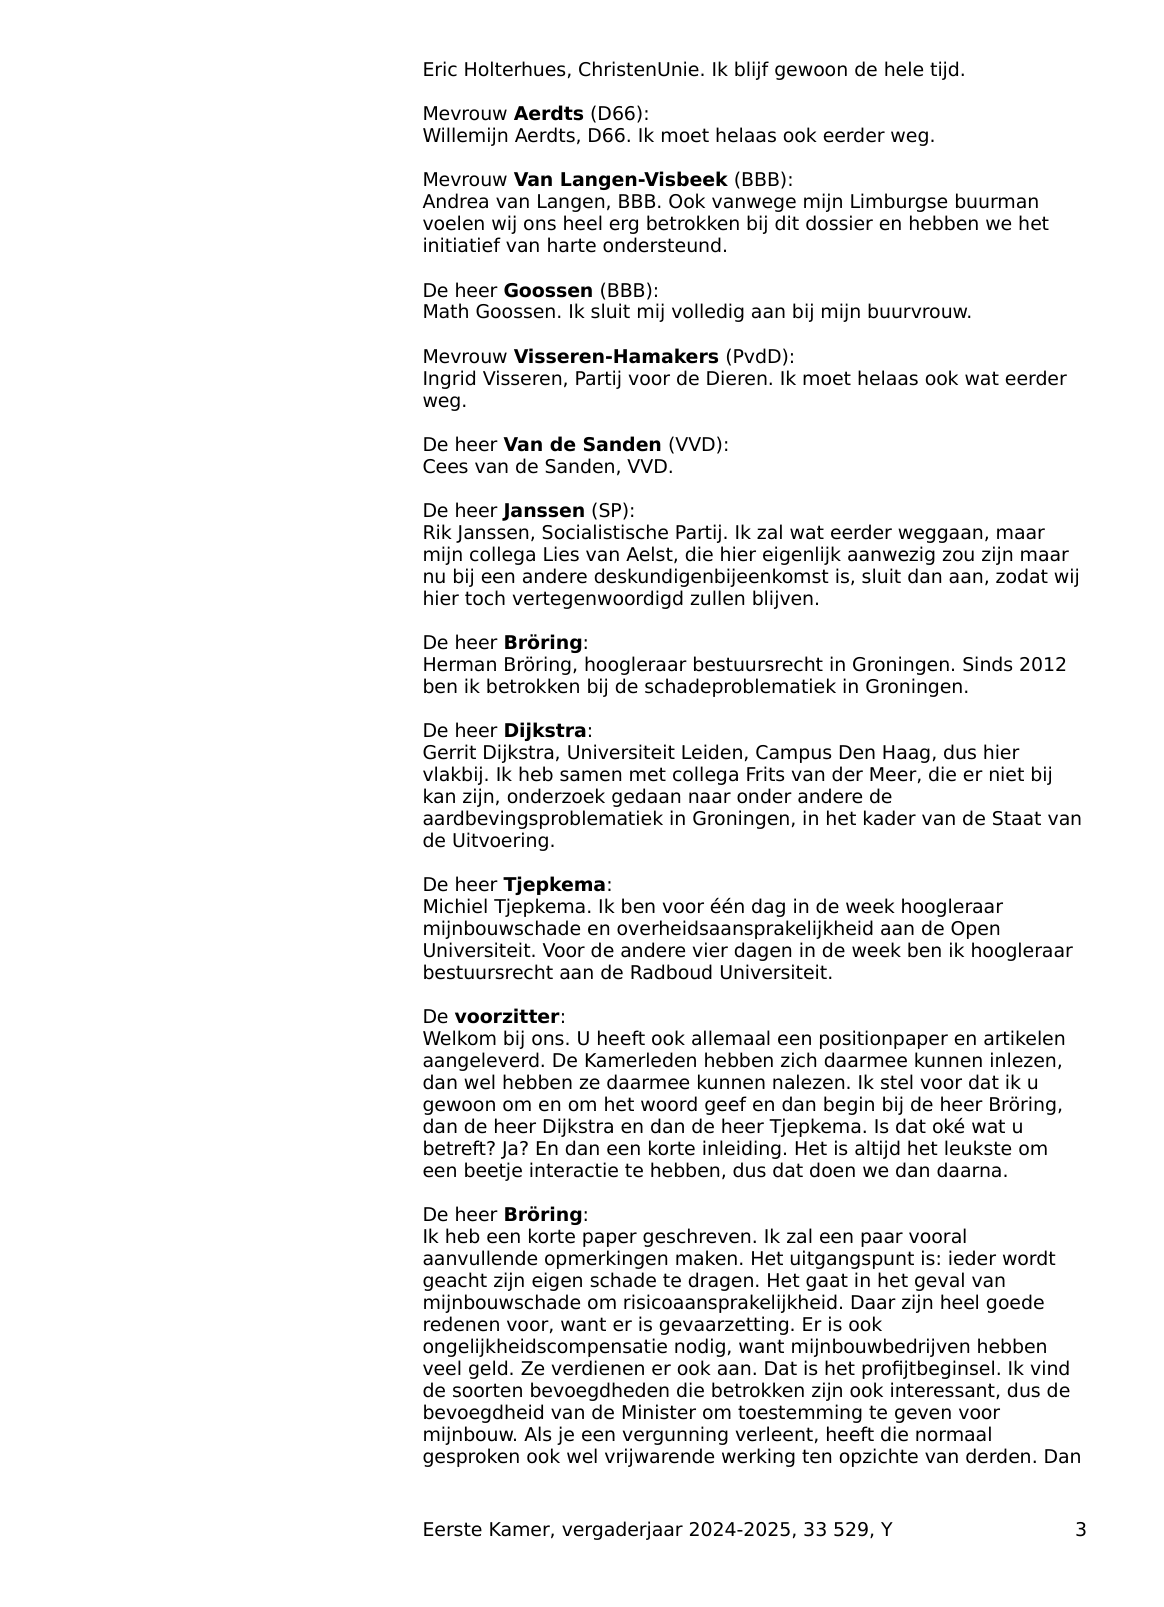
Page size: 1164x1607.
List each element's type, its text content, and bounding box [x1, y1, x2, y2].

text De heer Bröring: [422, 632, 1087, 654]
text De voorzitter: [422, 1006, 1087, 1028]
text Eric Holterhues, ChristenUnie. Ik blijf gewoon de hele tijd. [422, 59, 1087, 81]
text De heer Van de Sanden (VVD): [422, 434, 1087, 456]
text Mevrouw Aerdts (D66): [422, 103, 1087, 125]
text De heer Dijkstra: [422, 720, 1087, 742]
text Cees van de Sanden, VVD. [422, 456, 1087, 478]
text Ingrid Visseren, Partij voor de Dieren. Ik moet helaas ook wat eerder weg. [422, 368, 1087, 412]
text Herman Bröring, hoogleraar bestuursrecht in Groningen. Sinds 2012 ben ik betrokken bij de schadeproblematiek in Groningen. [422, 654, 1087, 698]
text Welkom bij ons. U heeft ook allemaal een positionpaper en artikelen aangeleverd. De Kamerleden hebben zich daarmee kunnen inlezen, dan wel hebben ze daarmee kunnen nalezen. Ik stel voor dat ik u gewoon om en om het woord geef en dan begin bij de heer Bröring, dan de heer Dijkstra en dan de heer Tjepkema. Is dat oké wat u betreft? Ja? En dan een korte inleiding. Het is altijd het leukste om een beetje interactie te hebben, dus dat doen we dan daarna. [422, 1028, 1087, 1182]
text De heer Goossen (BBB): [422, 279, 1087, 301]
text Rik Janssen, Socialistische Partij. Ik zal wat eerder weggaan, maar mijn collega Lies van Aelst, die hier eigenlijk aanwezig zou zijn maar nu bij een andere deskundigenbijeenkomst is, sluit dan aan, zodat wij hier toch vertegenwoordigd zullen blijven. [422, 522, 1087, 610]
text Mevrouw Van Langen-Visbeek (BBB): [422, 169, 1087, 191]
text Andrea van Langen, BBB. Ook vanwege mijn Limburgse buurman voelen wij ons heel erg betrokken bij dit dossier en hebben we het initiatief van harte ondersteund. [422, 191, 1087, 257]
text De heer Janssen (SP): [422, 500, 1087, 522]
text Math Goossen. Ik sluit mij volledig aan bij mijn buurvrouw. [422, 301, 1087, 323]
text Ik heb een korte paper geschreven. Ik zal een paar vooral aanvullende opmerkingen maken. Het uitgangspunt is: ieder wordt geacht zijn eigen schade te dragen. Het gaat in het geval van mijnbouwschade om risicoaansprakelijkheid. Daar zijn heel goede redenen voor, want er is gevaarzetting. Er is ook ongelijkheidscompensatie nodig, want mijnbouwbedrijven hebben veel geld. Ze verdienen er ook aan. Dat is het profijtbeginsel. Ik vind de soorten bevoegdheden die betrokken zijn ook interessant, dus de bevoegdheid van de Minister om toestemming te geven voor mijnbouw. Als je een vergunning verleent, heeft die normaal gesproken ook wel vrijwarende werking ten opzichte van derden. Dan [422, 1226, 1087, 1468]
text De heer Tjepkema: [422, 874, 1087, 896]
text Gerrit Dijkstra, Universiteit Leiden, Campus Den Haag, dus hier vlakbij. Ik heb samen met collega Frits van der Meer, die er niet bij kan zijn, onderzoek gedaan naar onder andere de aardbevingsproblematiek in Groningen, in het kader van de Staat van de Uitvoering. [422, 742, 1087, 852]
text Mevrouw Visseren-Hamakers (PvdD): [422, 346, 1087, 368]
text Willemijn Aerdts, D66. Ik moet helaas ook eerder weg. [422, 125, 1087, 147]
text Michiel Tjepkema. Ik ben voor één dag in de week hoogleraar mijnbouwschade en overheidsaansprakelijkheid aan de Open Universiteit. Voor de andere vier dagen in de week ben ik hoogleraar bestuursrecht aan de Radboud Universiteit. [422, 896, 1087, 984]
text De heer Bröring: [422, 1204, 1087, 1226]
